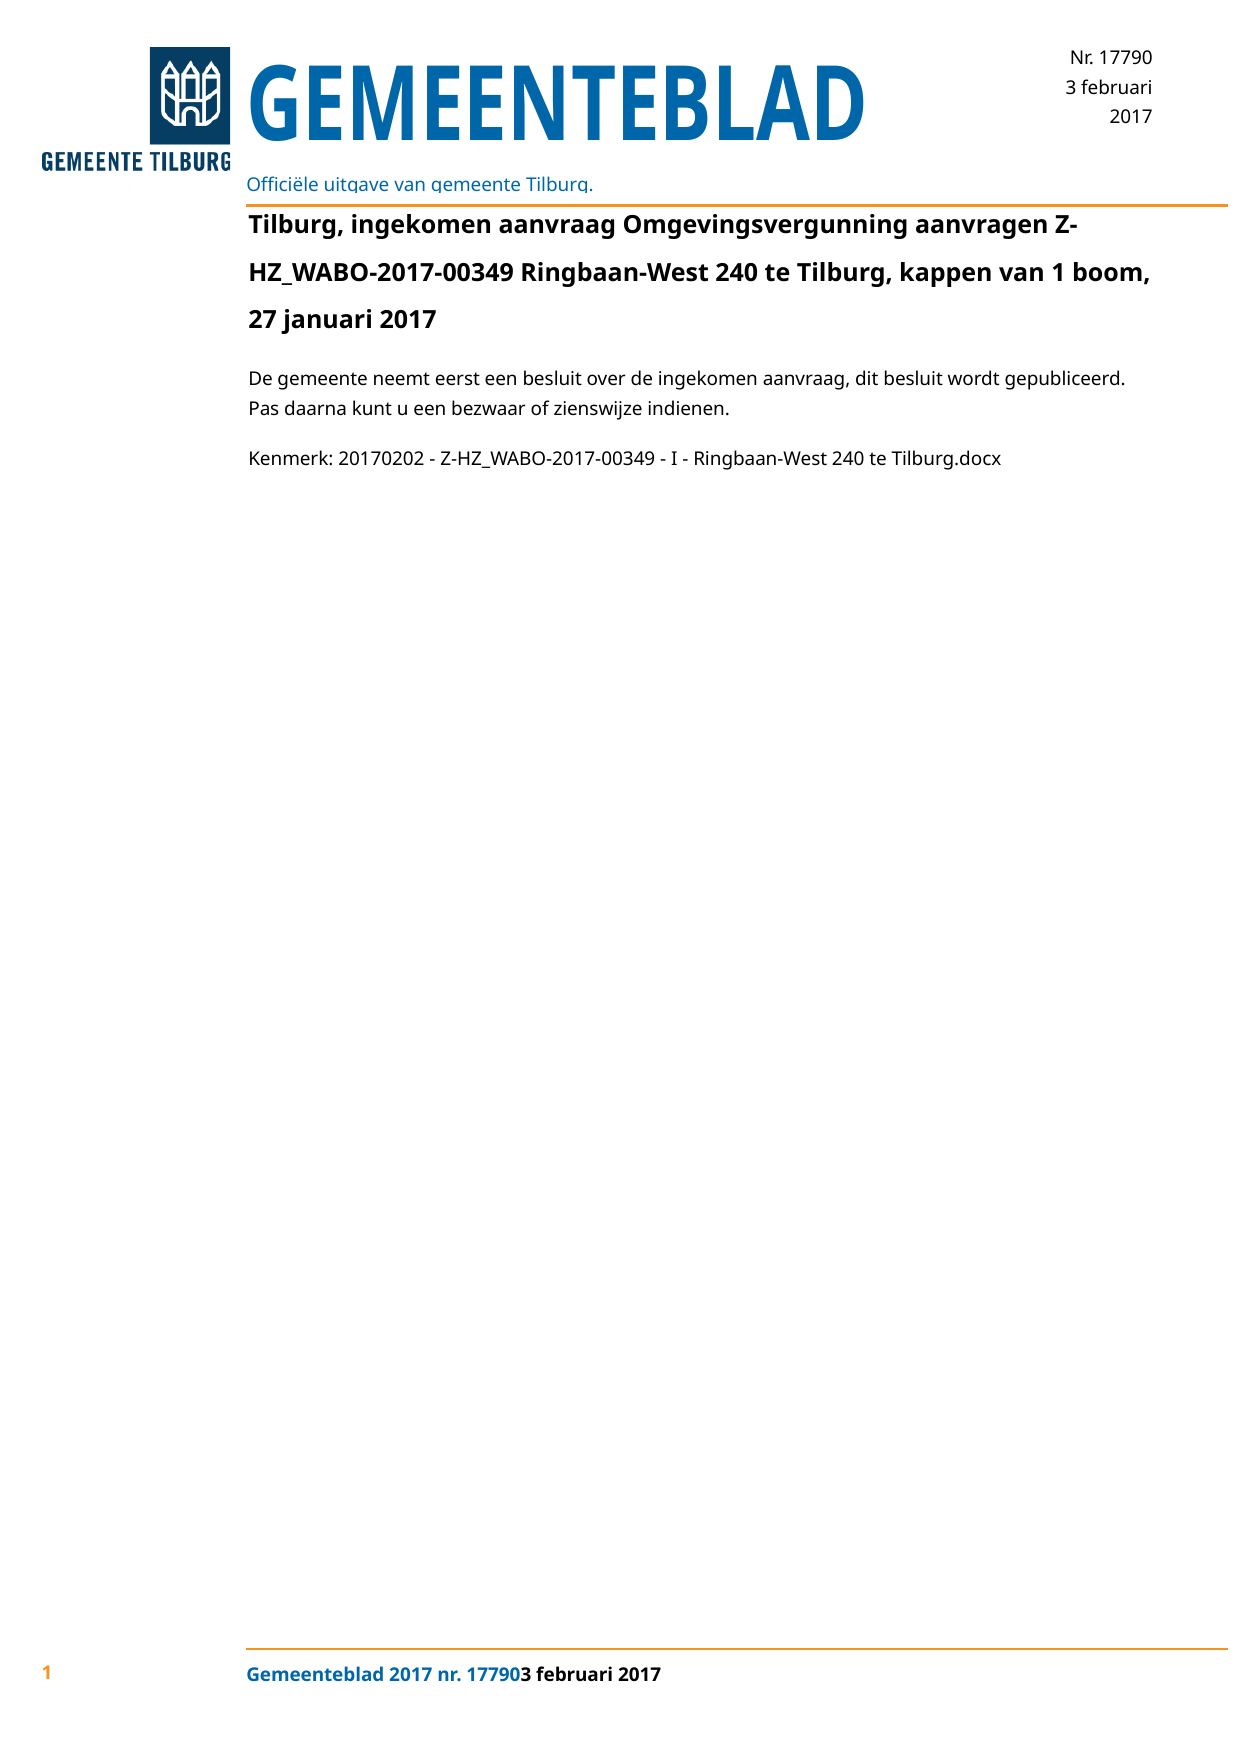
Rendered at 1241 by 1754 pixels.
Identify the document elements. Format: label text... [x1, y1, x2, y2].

text Tilburg, ingekomen aanvraag Omgevingsvergunning aanvragen Z-HZ_WABO-2017-00349 Ringbaan-West 240 te Tilburg, kappen van 1 boom, 27 januari 2017 [248, 207, 1152, 336]
text Kenmerk: 20170202 - Z-HZ_WABO-2017-00349 - I - Ringbaan-West 240 te Tilburg.docx [248, 446, 1152, 471]
picture [41, 47, 231, 172]
text De gemeente neemt eerst een besluit over de ingekomen aanvraag, dit besluit wordt gepubliceerd. Pas daarna kunt u een bezwaar of zienswijze indienen. [248, 366, 1152, 421]
